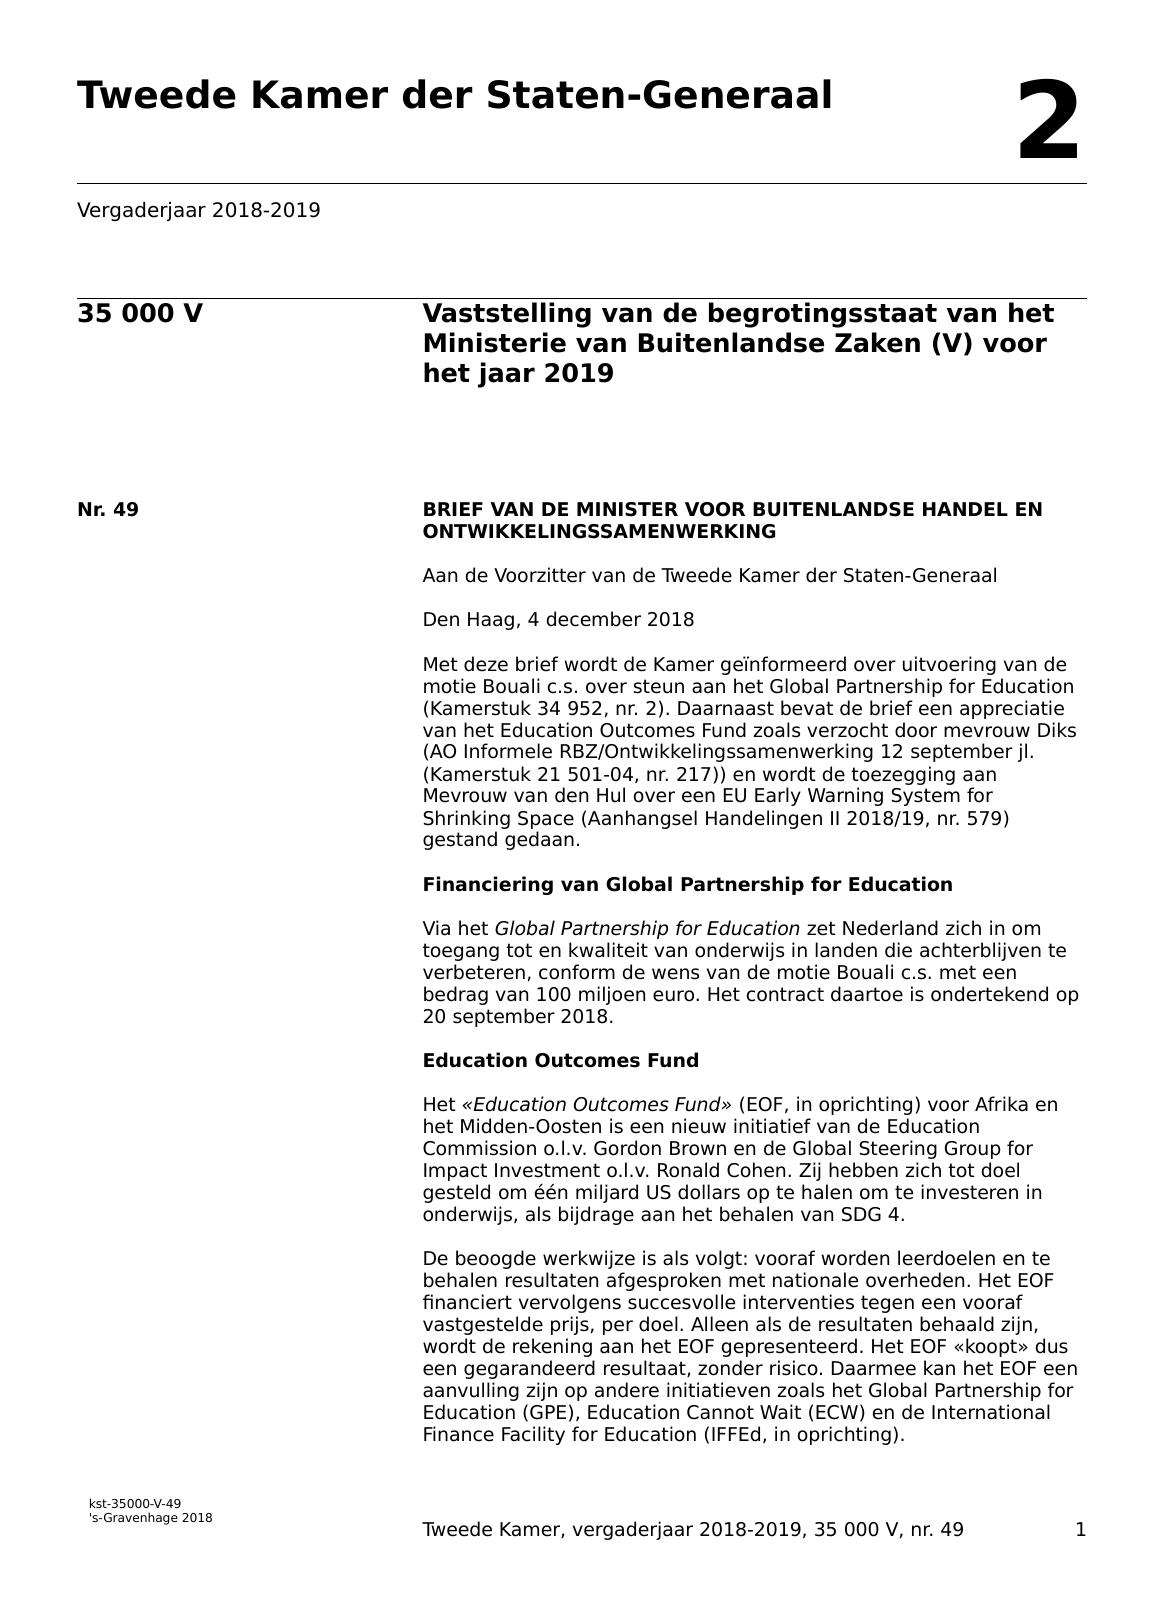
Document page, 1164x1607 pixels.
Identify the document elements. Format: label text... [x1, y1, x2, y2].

text Het «Education Outcomes Fund» (EOF, in oprichting) voor Afrika en het Midden-Oosten is een nieuw initiatief van de Education Commission o.l.v. Gordon Brown en de Global Steering Group for Impact Investment o.l.v. Ronald Cohen. Zij hebben zich tot doel gesteld om één miljard US dollars op te halen om te investeren in onderwijs, als bijdrage aan het behalen van SDG 4. [422, 1094, 1087, 1226]
text De beoogde werkwijze is als volgt: vooraf worden leerdoelen en te behalen resultaten afgesproken met nationale overheden. Het EOF financiert vervolgens succesvolle interventies tegen een vooraf vastgestelde prijs, per doel. Alleen als de resultaten behaald zijn, wordt de rekening aan het EOF gepresenteerd. Het EOF «koopt» dus een gegarandeerd resultaat, zonder risico. Daarmee kan het EOF een aanvulling zijn op andere initiatieven zoals het Global Partnership for Education (GPE), Education Cannot Wait (ECW) en de International Finance Facility for Education (IFFEd, in oprichting). [422, 1248, 1087, 1446]
subtitle 35 000 V Vaststelling van de begrotingsstaat van het Ministerie van Buitenlandse Zaken (V) voor het jaar 2019 [77, 299, 1087, 388]
text kst-35000-V-49 [88, 1497, 323, 1511]
text Aan de Voorzitter van de Tweede Kamer der Staten-Generaal [422, 565, 1087, 587]
table_cell Vergaderjaar 2018-2019 [77, 184, 1087, 298]
table_header 2 [886, 59, 1087, 183]
text Den Haag, 4 december 2018 [422, 609, 1087, 631]
text Via het Global Partnership for Education zet Nederland zich in om toegang tot en kwaliteit van onderwijs in landen die achterblijven te verbeteren, conform de wens van de motie Bouali c.s. met een bedrag van 100 miljoen euro. Het contract daartoe is ondertekend op 20 september 2018. [422, 918, 1087, 1028]
subtitle Education Outcomes Fund [422, 1050, 1087, 1072]
subtitle Financiering van Global Partnership for Education [422, 873, 1087, 896]
text 's-Gravenhage 2018 [88, 1511, 323, 1525]
text Met deze brief wordt de Kamer geïnformeerd over uitvoering van de motie Bouali c.s. over steun aan het Global Partnership for Education (Kamerstuk 34 952, nr. 2). Daarnaast bevat de brief een appreciatie van het Education Outcomes Fund zoals verzocht door mevrouw Diks (AO Informele RBZ/Ontwikkelingssamenwerking 12 september jl. (Kamerstuk 21 501-04, nr. 217)) en wordt de toezegging aan Mevrouw van den Hul over een EU Early Warning System for Shrinking Space (Aanhangsel Handelingen II 2018/19, nr. 579) gestand gedaan. [422, 653, 1087, 851]
table_header Tweede Kamer der Staten-Generaal [77, 59, 886, 183]
subtitle Nr. 49 BRIEF VAN DE MINISTER VOOR BUITENLANDSE HANDEL EN ONTWIKKELINGSSAMENWERKING [77, 499, 1087, 543]
